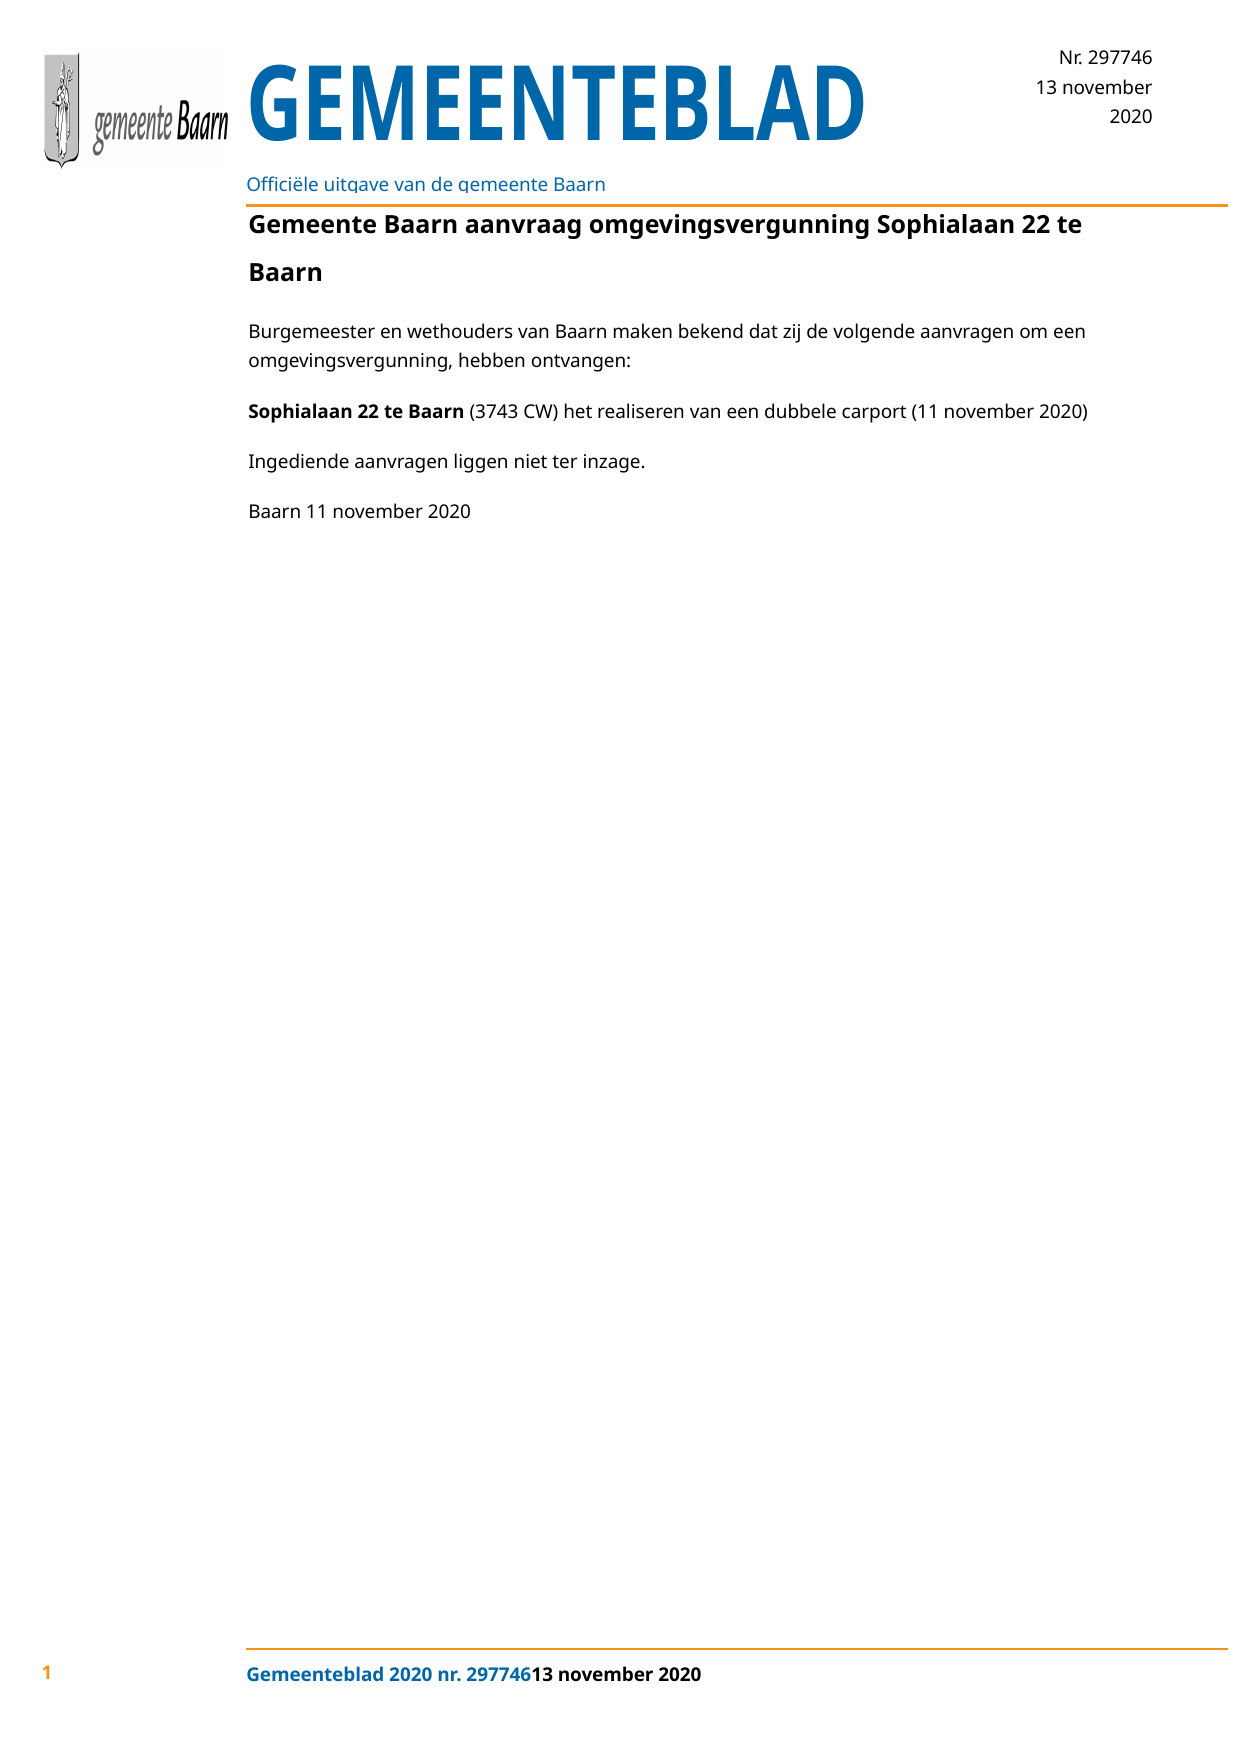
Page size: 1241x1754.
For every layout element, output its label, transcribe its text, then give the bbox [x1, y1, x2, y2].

text Baarn 11 november 2020 [248, 499, 1152, 524]
text Gemeente Baarn aanvraag omgevingsvergunning Sophialaan 22 te Baarn [248, 207, 1152, 288]
text Sophialaan 22 te Baarn (3743 CW) het realiseren van een dubbele carport (11 november 2020) [248, 398, 1152, 424]
text Ingediende aanvragen liggen niet ter inzage. [248, 448, 1152, 474]
picture [41, 47, 231, 172]
text Burgemeester en wethouders van Baarn maken bekend dat zij de volgende aanvragen om een omgevingsvergunning, hebben ontvangen: [248, 318, 1152, 373]
